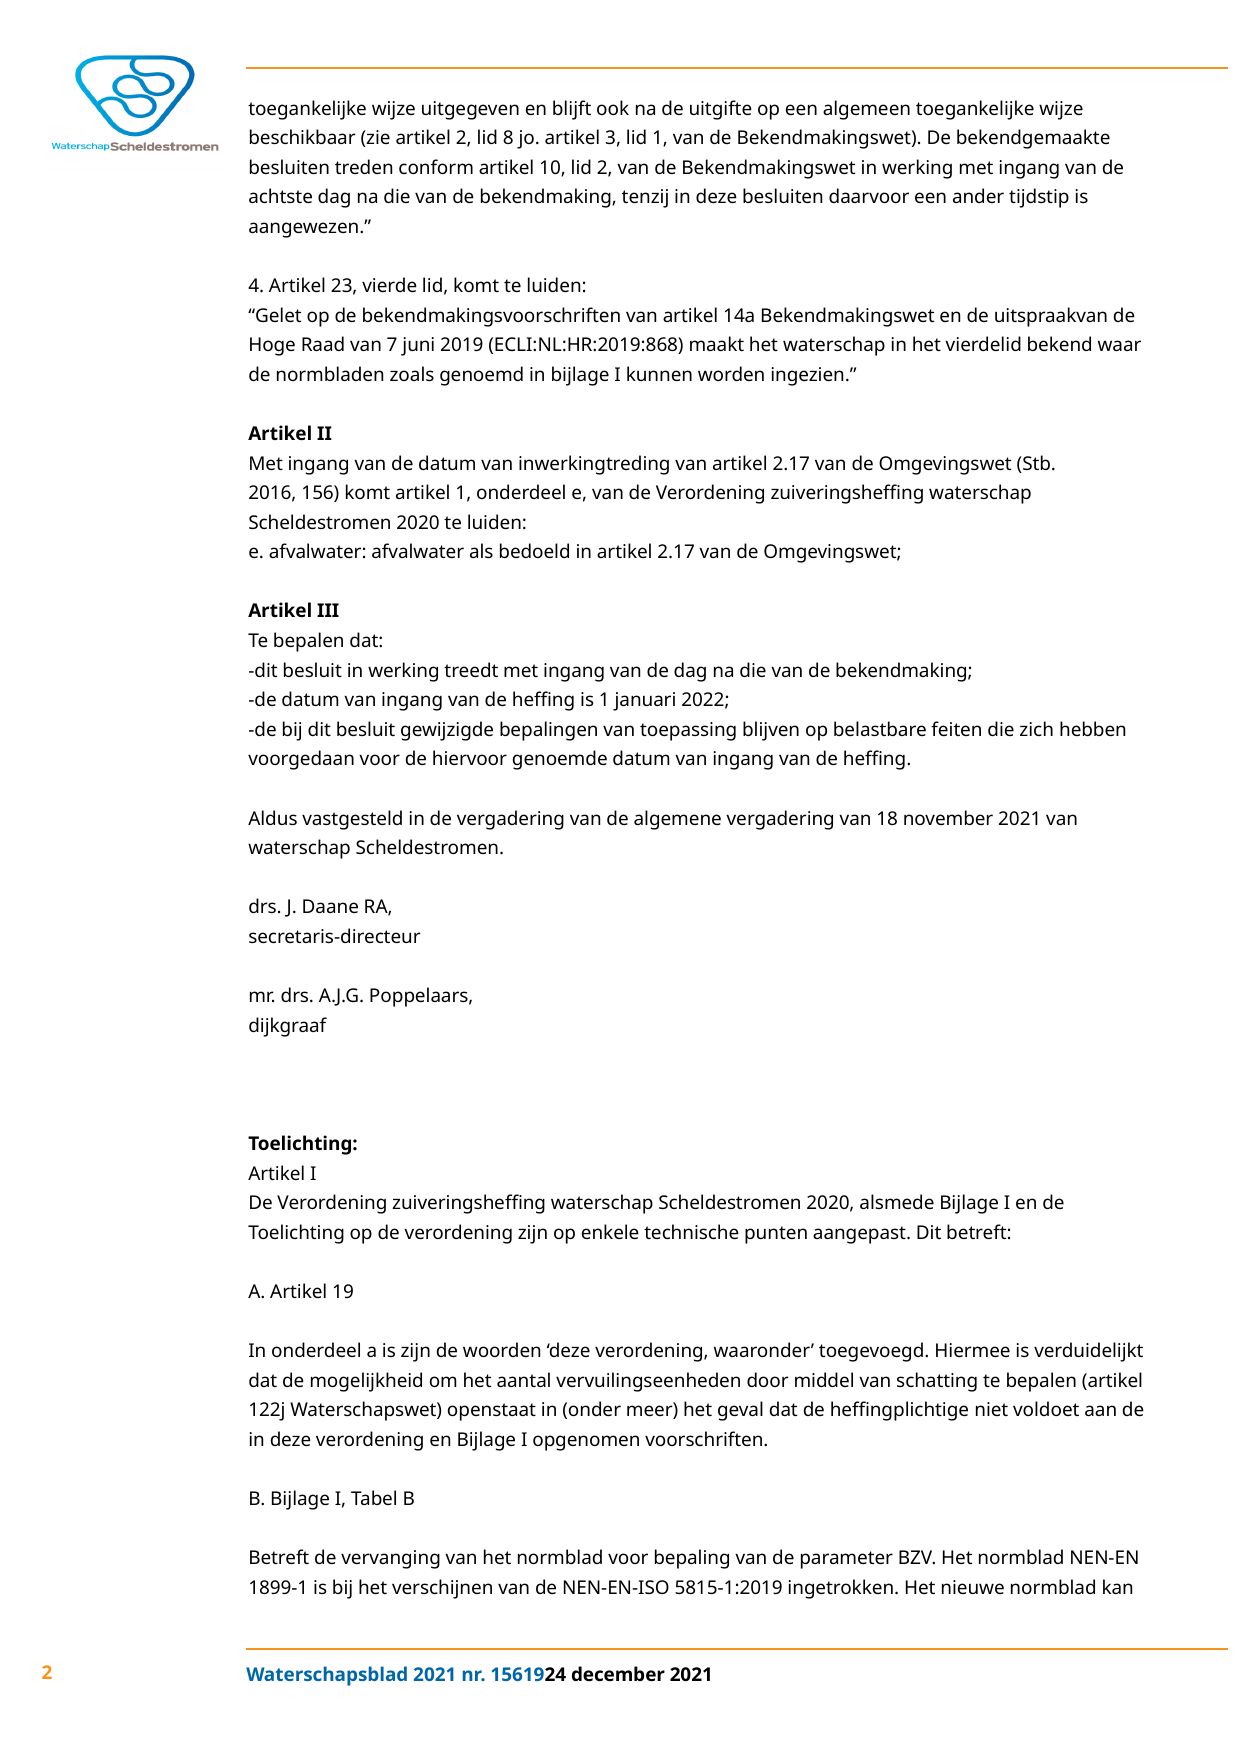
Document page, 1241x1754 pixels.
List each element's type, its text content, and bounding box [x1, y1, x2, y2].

text De Verordening zuiveringsheffing waterschap Scheldestromen 2020, alsmede Bijlage I en de Toelichting op de verordening zijn op enkele technische punten aangepast. Dit betreft: [248, 1189, 1152, 1245]
text Artikel II [248, 420, 1152, 446]
text “Gelet op de bekendmakingsvoorschriften van artikel 14a Bekendmakingswet en de uitspraakvan de Hoge Raad van 7 juni 2019 (ECLI:NL:HR:2019:868) maakt het waterschap in het vierdelid bekend waar de normbladen zoals genoemd in bijlage I kunnen worden ingezien.” [248, 302, 1152, 387]
text -dit besluit in werking treedt met ingang van de dag na die van de bekendmaking; [248, 657, 1152, 683]
text Artikel I [248, 1160, 1152, 1186]
text drs. J. Daane RA, [248, 893, 1152, 919]
text e. afvalwater: afvalwater als bedoeld in artikel 2.17 van de Omgevingswet; [248, 538, 1152, 564]
text Toelichting: [248, 1130, 1152, 1156]
text mr. drs. A.J.G. Poppelaars, [248, 982, 1152, 1008]
text -de bij dit besluit gewijzigde bepalingen van toepassing blijven op belastbare feiten die zich hebben voorgedaan voor de hiervoor genoemde datum van ingang van de heffing. [248, 716, 1152, 771]
text A. Artikel 19 [248, 1278, 1152, 1304]
text secretaris-directeur [248, 923, 1152, 949]
text Met ingang van de datum van inwerkingtreding van artikel 2.17 van de Omgevingswet (Stb. 2016, 156) komt artikel 1, onderdeel e, van de Verordening zuiveringsheffing waterschap Scheldestromen 2020 te luiden: [248, 450, 1152, 535]
text -de datum van ingang van de heffing is 1 januari 2022; [248, 686, 1152, 712]
text B. Bijlage I, Tabel B [248, 1485, 1152, 1511]
text toegankelijke wijze uitgegeven en blijft ook na de uitgifte op een algemeen toegankelijke wijze beschikbaar (zie artikel 2, lid 8 jo. artikel 3, lid 1, van de Bekendmakingswet). De bekendgemaakte besluiten treden conform artikel 10, lid 2, van de Bekendmakingswet in werking met ingang van de achtste dag na die van de bekendmaking, tenzij in deze besluiten daarvoor een ander tijdstip is aangewezen.” [248, 95, 1152, 239]
text Artikel III [248, 598, 1152, 623]
text dijkgraaf [248, 1012, 1152, 1038]
text In onderdeel a is zijn de woorden ‘deze verordening, waaronder’ toegevoegd. Hiermee is verduidelijkt dat de mogelijkheid om het aantal vervuilingseenheden door middel van schatting te bepalen (artikel 122j Waterschapswet) openstaat in (onder meer) het geval dat de heffingplichtige niet voldoet aan de in deze verordening en Bijlage I opgenomen voorschriften. [248, 1337, 1152, 1452]
text 4. Artikel 23, vierde lid, komt te luiden: [248, 272, 1152, 298]
text Betreft de vervanging van het normblad voor bepaling van de parameter BZV. Het normblad NEN-EN 1899-1 is bij het verschijnen van de NEN-EN-ISO 5815-1:2019 ingetrokken. Het nieuwe normblad kan [248, 1544, 1152, 1600]
picture [41, 47, 231, 172]
text Te bepalen dat: [248, 627, 1152, 653]
text Aldus vastgesteld in de vergadering van de algemene vergadering van 18 november 2021 van waterschap Scheldestromen. [248, 805, 1152, 860]
